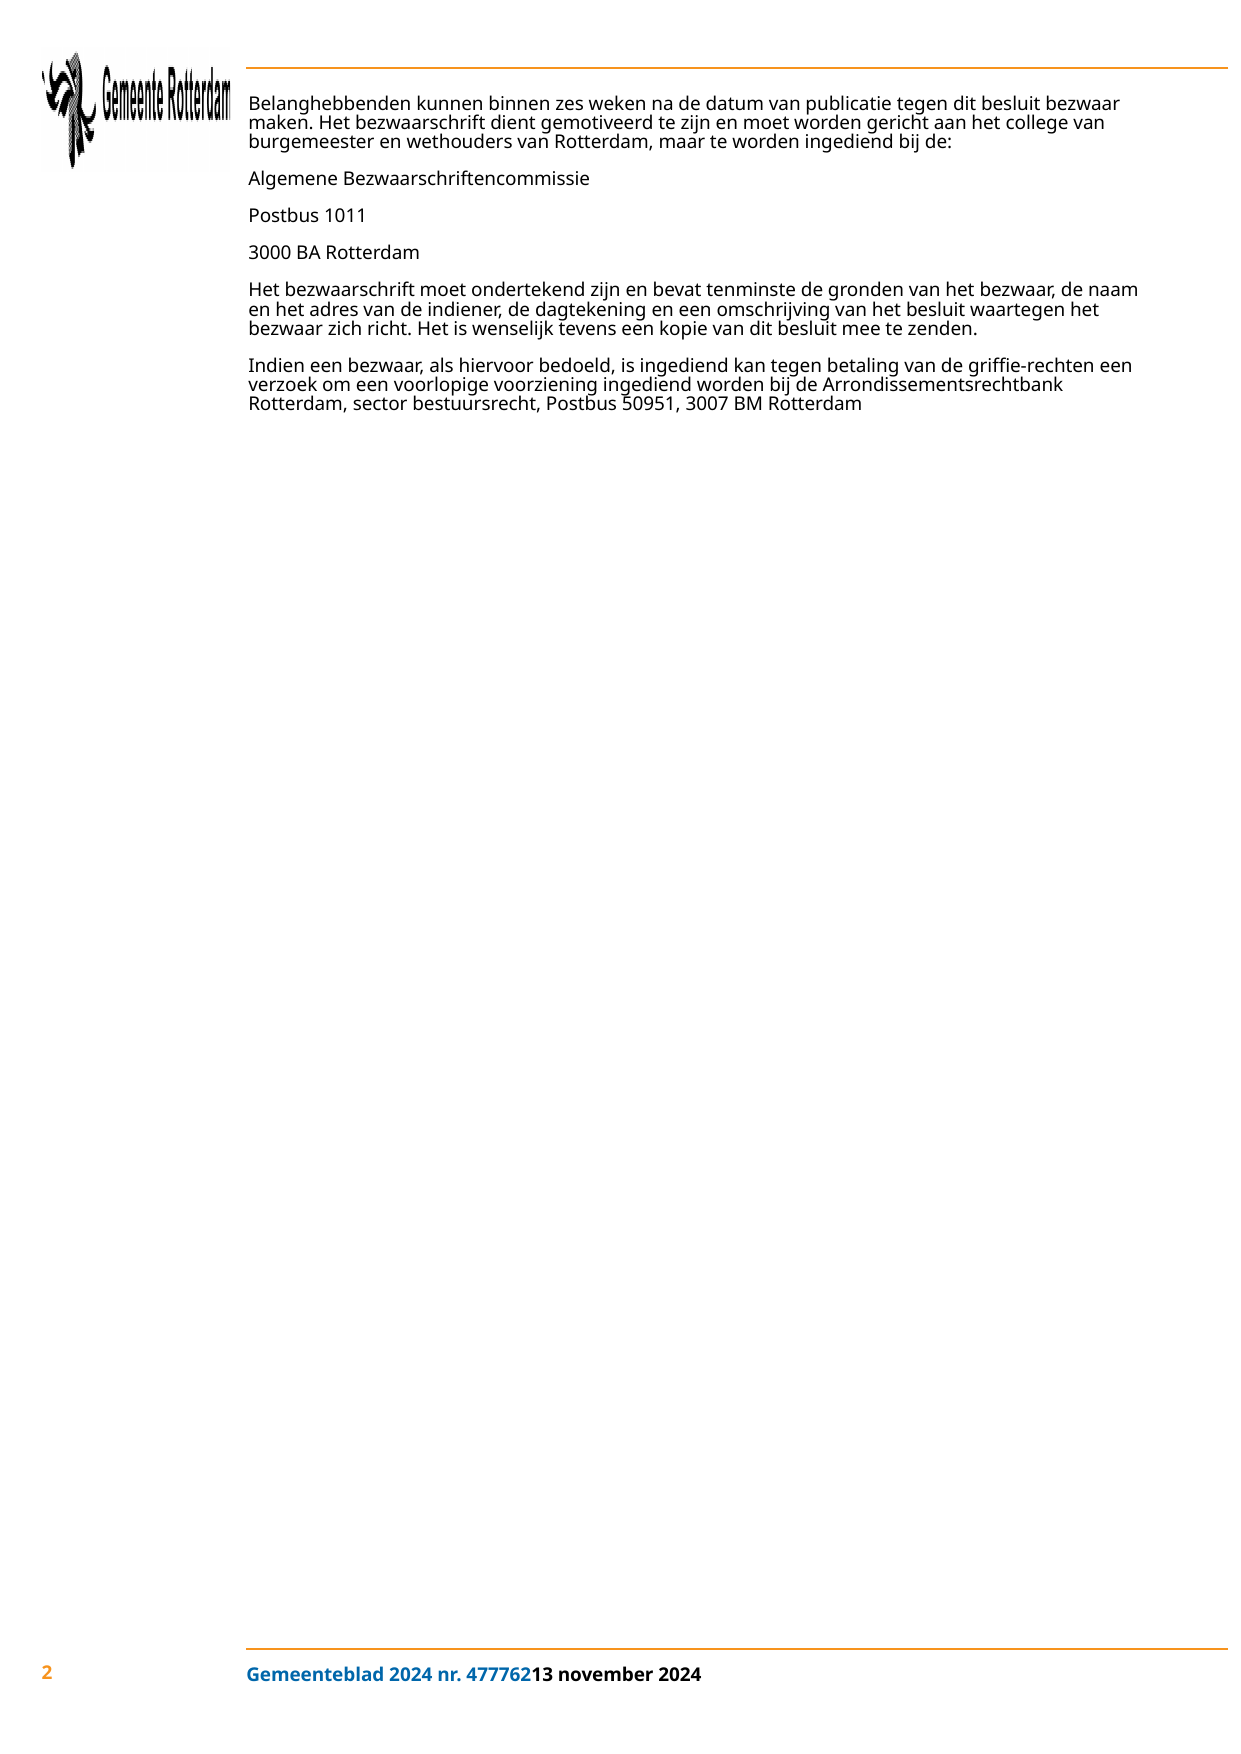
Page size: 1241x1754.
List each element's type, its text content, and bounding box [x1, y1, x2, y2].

picture [41, 47, 231, 172]
text Postbus 1011 [248, 207, 1152, 227]
text Indien een bezwaar, als hiervoor bedoeld, is ingediend kan tegen betaling van de griffie-rechten een verzoek om een voorlopige voorziening ingediend worden bij de Arrondissementsrechtbank Rotterdam, sector bestuursrecht, Postbus 50951, 3007 BM Rotterdam [248, 357, 1152, 415]
text Algemene Bezwaarschriftencommissie [248, 170, 1152, 190]
text Belanghebbenden kunnen binnen zes weken na de datum van publicatie tegen dit besluit bezwaar maken. Het bezwaarschrift dient gemotiveerd te zijn en moet worden gericht aan het college van burgemeester en wethouders van Rotterdam, maar te worden ingediend bij de: [248, 95, 1152, 153]
text Het bezwaarschrift moet ondertekend zijn en bevat tenminste de gronden van het bezwaar, de naam en het adres van de indiener, de dagtekening en een omschrijving van het besluit waartegen het bezwaar zich richt. Het is wenselijk tevens een kopie van dit besluit mee te zenden. [248, 281, 1152, 339]
text 3000 BA Rotterdam [248, 244, 1152, 264]
